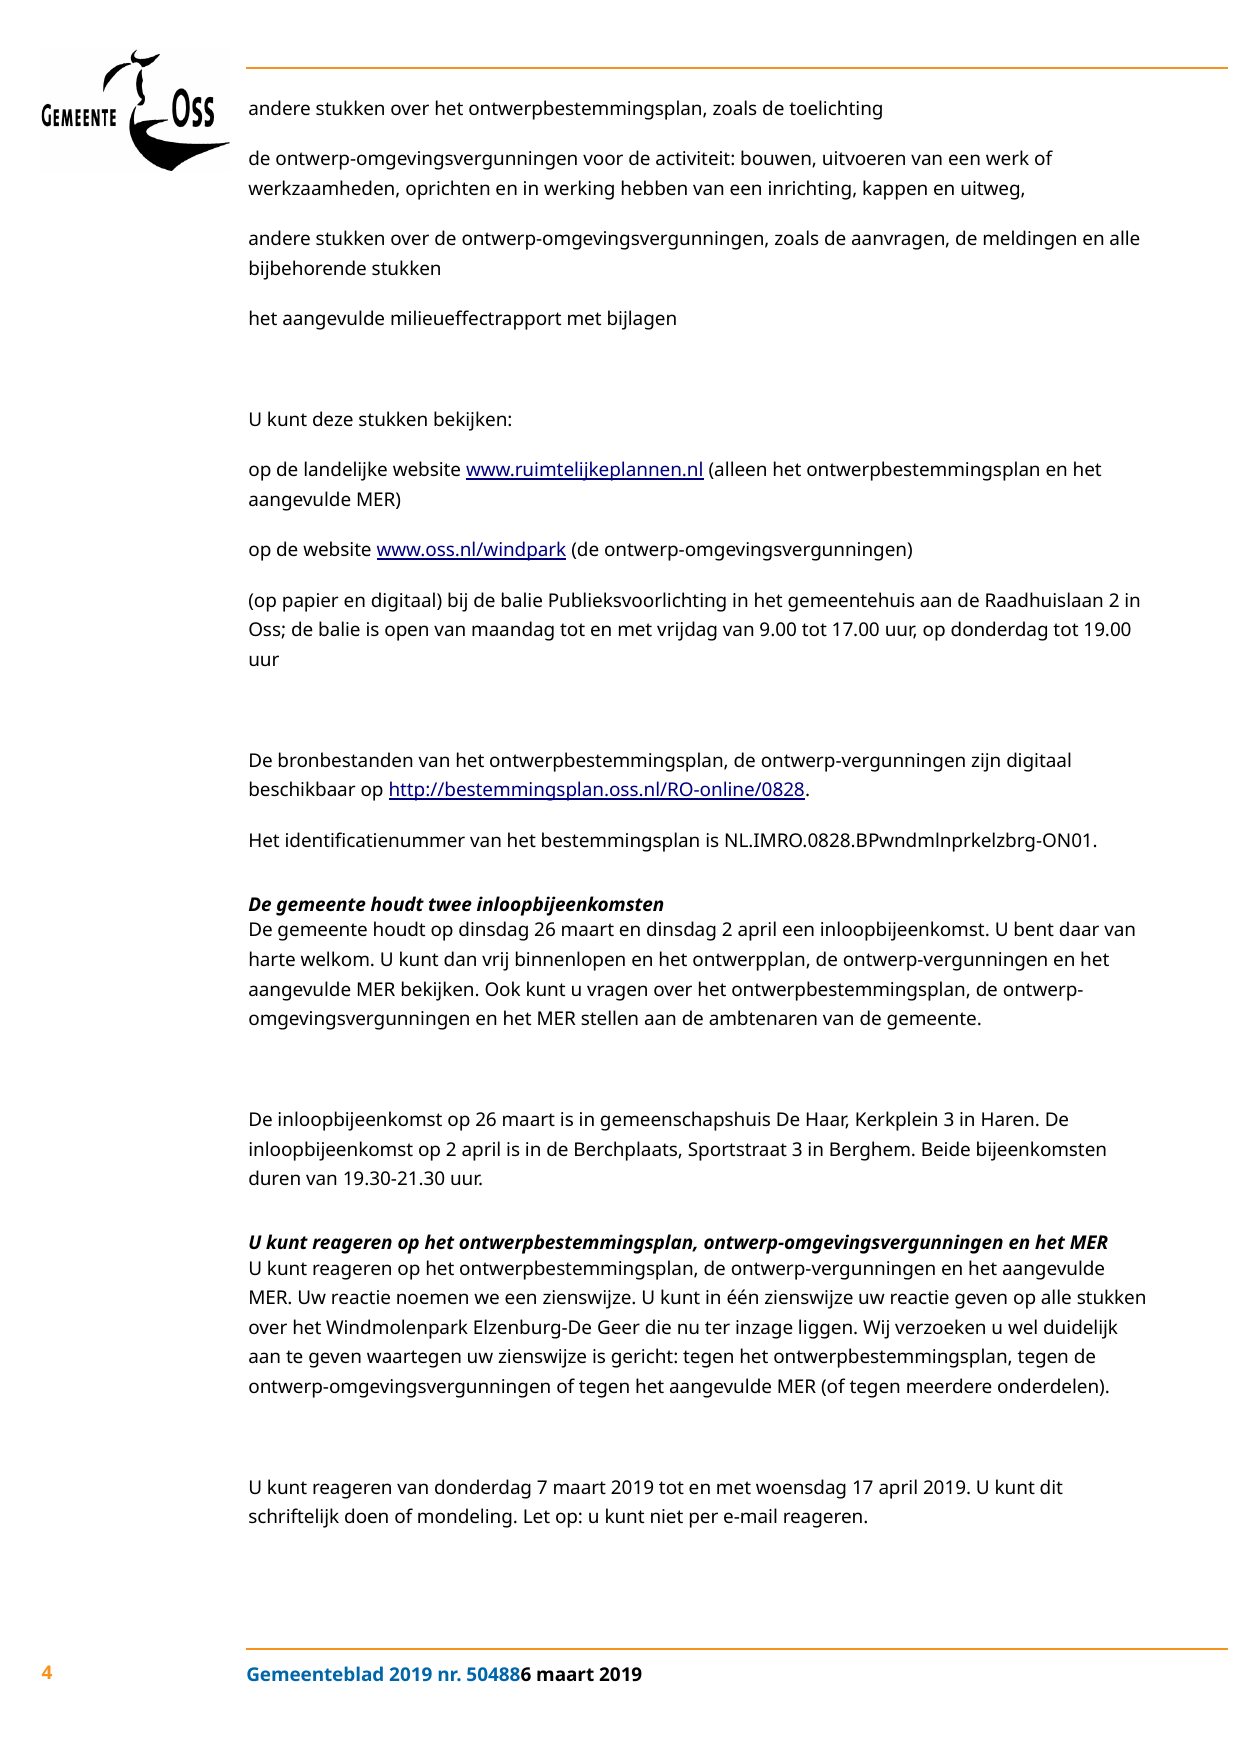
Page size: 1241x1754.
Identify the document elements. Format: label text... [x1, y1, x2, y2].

text het aangevulde milieueffectrapport met bijlagen [248, 305, 1152, 331]
text de ontwerp-omgevingsvergunningen voor de activiteit: bouwen, uitvoeren van een werk of werkzaamheden, oprichten en in werking hebben van een inrichting, kappen en uitweg, [248, 145, 1152, 201]
text De gemeente houdt op dinsdag 26 maart en dinsdag 2 april een inloopbijeenkomst. U bent daar van harte welkom. U kunt dan vrij binnenlopen en het ontwerpplan, de ontwerp-vergunningen en het aangevulde MER bekijken. Ook kunt u vragen over het ontwerpbestemmingsplan, de ontwerp-omgevingsvergunningen en het MER stellen aan de ambtenaren van de gemeente. [248, 917, 1152, 1031]
text U kunt reageren op het ontwerpbestemmingsplan, de ontwerp-vergunningen en het aangevulde MER. Uw reactie noemen we een zienswijze. U kunt in één zienswijze uw reactie geven op alle stukken over het Windmolenpark Elzenburg-De Geer die nu ter inzage liggen. Wij verzoeken u wel duidelijk aan te geven waartegen uw zienswijze is gericht: tegen het ontwerpbestemmingsplan, tegen de ontwerp-omgevingsvergunningen of tegen het aangevulde MER (of tegen meerdere onderdelen). [248, 1255, 1152, 1399]
text U kunt reageren van donderdag 7 maart 2019 tot en met woensdag 17 april 2019. U kunt dit schriftelijk doen of mondeling. Let op: u kunt niet per e-mail reageren. [248, 1474, 1152, 1529]
text op de landelijke website www.ruimtelijkeplannen.nl (alleen het ontwerpbestemmingsplan en het aangevulde MER) [248, 456, 1152, 512]
text andere stukken over het ontwerpbestemmingsplan, zoals de toelichting [248, 95, 1152, 121]
text (op papier en digitaal) bij de balie Publieksvoorlichting in het gemeentehuis aan de Raadhuislaan 2 in Oss; de balie is open van maandag tot en met vrijdag van 9.00 tot 17.00 uur, op donderdag tot 19.00 uur [248, 587, 1152, 672]
text U kunt deze stukken bekijken: [248, 406, 1152, 432]
text andere stukken over de ontwerp-omgevingsvergunningen, zoals de aanvragen, de meldingen en alle bijbehorende stukken [248, 225, 1152, 281]
text De bronbestanden van het ontwerpbestemmingsplan, de ontwerp-vergunningen zijn digitaal beschikbaar op http://bestemmingsplan.oss.nl/RO-online/0828. [248, 747, 1152, 802]
picture [41, 47, 231, 172]
text Het identificatienummer van het bestemmingsplan is NL.IMRO.0828.BPwndmlnprkelzbrg-ON01. [248, 827, 1152, 853]
text De gemeente houdt twee inloopbijeenkomsten [248, 891, 1152, 917]
text U kunt reageren op het ontwerpbestemmingsplan, ontwerp-omgevingsvergunningen en het MER [248, 1229, 1152, 1255]
text op de website www.oss.nl/windpark (de ontwerp-omgevingsvergunningen) [248, 536, 1152, 562]
text De inloopbijeenkomst op 26 maart is in gemeenschapshuis De Haar, Kerkplein 3 in Haren. De inloopbijeenkomst op 2 april is in de Berchplaats, Sportstraat 3 in Berghem. Beide bijeenkomsten duren van 19.30-21.30 uur. [248, 1106, 1152, 1191]
